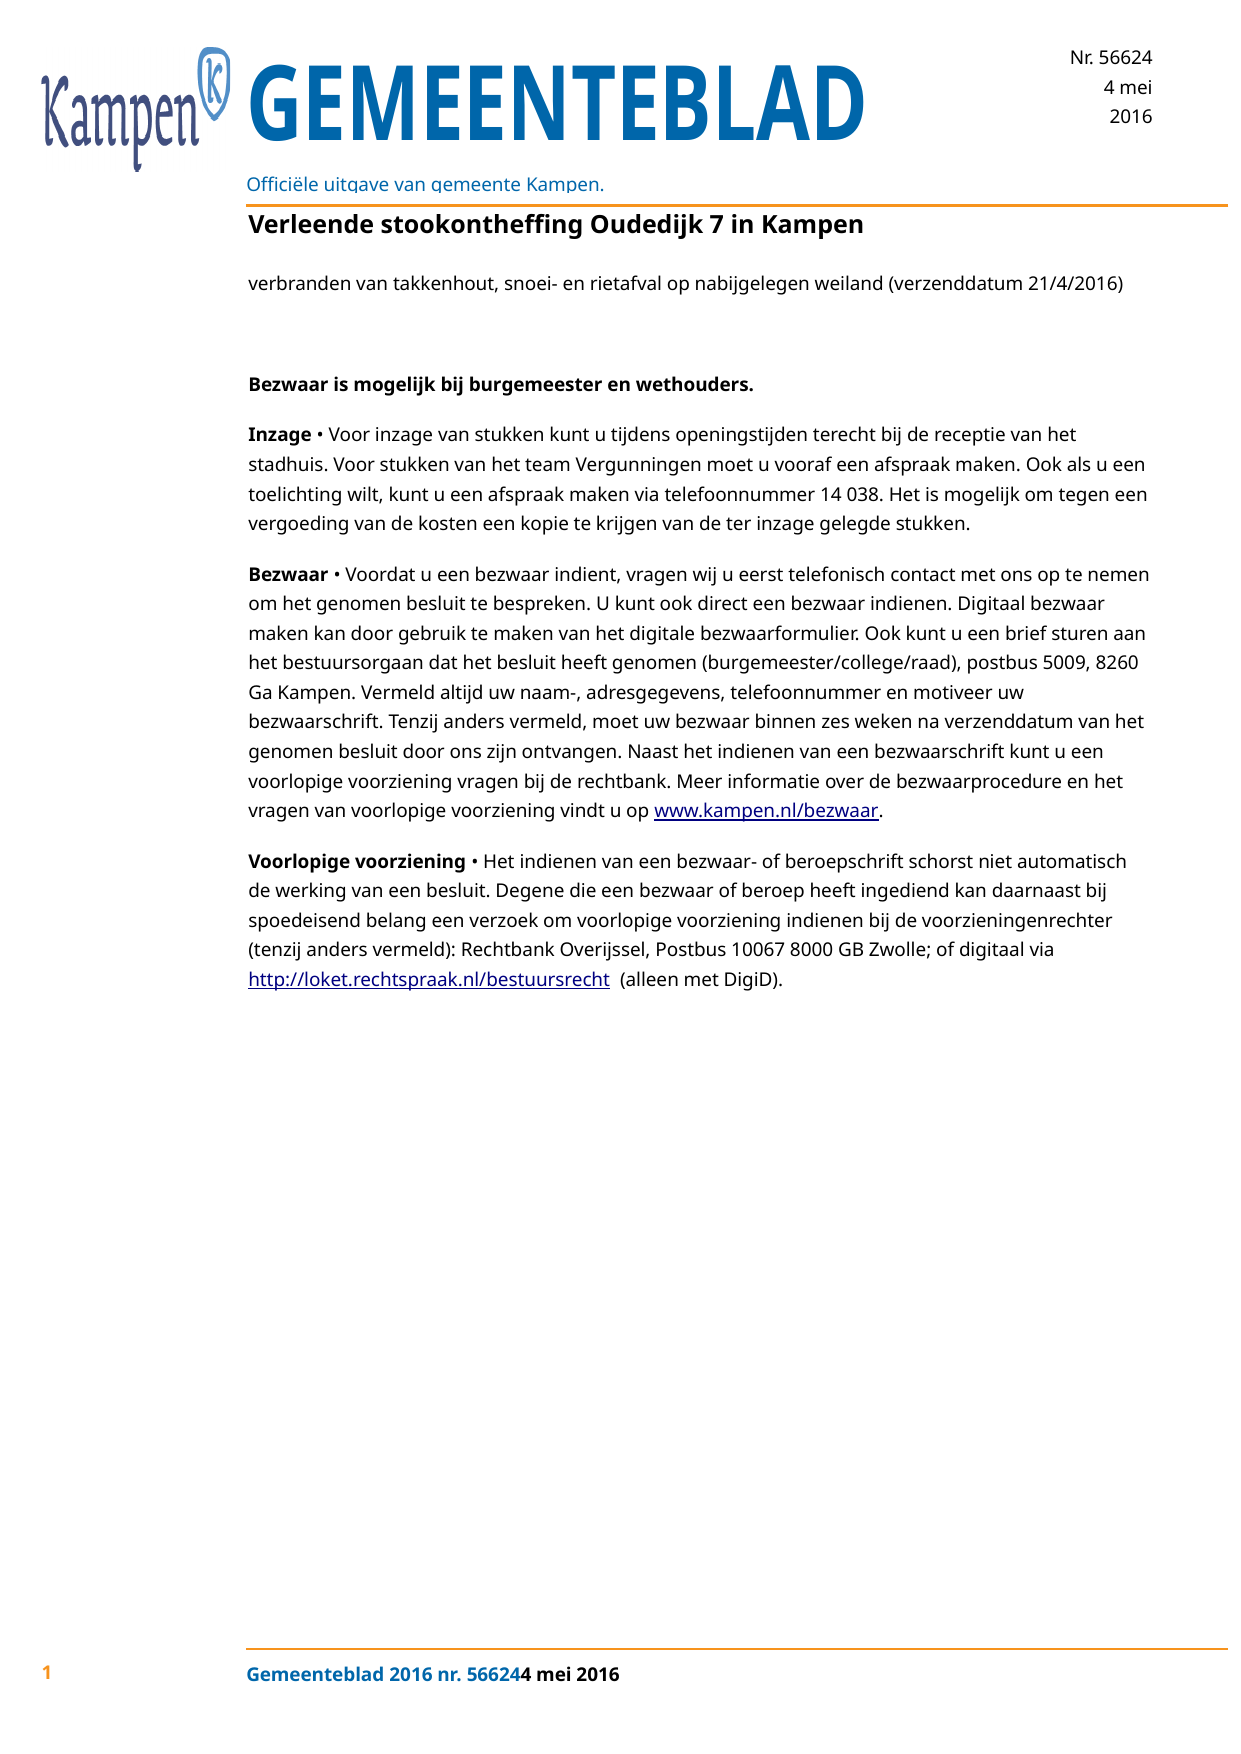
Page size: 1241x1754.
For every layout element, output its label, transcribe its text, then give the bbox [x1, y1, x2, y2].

text verbranden van takkenhout, snoei- en rietafval op nabijgelegen weiland (verzenddatum 21/4/2016) [248, 270, 1152, 296]
text Voorlopige voorziening • Het indienen van een bezwaar- of beroepschrift schorst niet automatisch de werking van een besluit. Degene die een bezwaar of beroep heeft ingediend kan daarnaast bij spoedeisend belang een verzoek om voorlopige voorziening indienen bij de voorzieningenrechter (tenzij anders vermeld): Rechtbank Overijssel, Postbus 10067 8000 GB Zwolle; of digitaal via http://loket.rechtspraak.nl/bestuursrecht (alleen met DigiD). [248, 848, 1152, 992]
text Bezwaar is mogelijk bij burgemeester en wethouders. [248, 371, 1152, 397]
text Inzage • Voor inzage van stukken kunt u tijdens openingstijden terecht bij de receptie van het stadhuis. Voor stukken van het team Vergunningen moet u vooraf een afspraak maken. Ook als u een toelichting wilt, kunt u een afspraak maken via telefoonnummer 14 038. Het is mogelijk om tegen een vergoeding van de kosten een kopie te krijgen van de ter inzage gelegde stukken. [248, 422, 1152, 536]
text Verleende stookontheffing Oudedijk 7 in Kampen [248, 207, 1152, 241]
picture [41, 47, 231, 172]
text Bezwaar • Voordat u een bezwaar indient, vragen wij u eerst telefonisch contact met ons op te nemen om het genomen besluit te bespreken. U kunt ook direct een bezwaar indienen. Digitaal bezwaar maken kan door gebruik te maken van het digitale bezwaarformulier. Ook kunt u een brief sturen aan het bestuursorgaan dat het besluit heeft genomen (burgemeester/college/raad), postbus 5009, 8260 Ga Kampen. Vermeld altijd uw naam-, adresgegevens, telefoonnummer en motiveer uw bezwaarschrift. Tenzij anders vermeld, moet uw bezwaar binnen zes weken na verzenddatum van het genomen besluit door ons zijn ontvangen. Naast het indienen van een bezwaarschrift kunt u een voorlopige voorziening vragen bij de rechtbank. Meer informatie over de bezwaarprocedure en het vragen van voorlopige voorziening vindt u op www.kampen.nl/bezwaar. [248, 561, 1152, 823]
